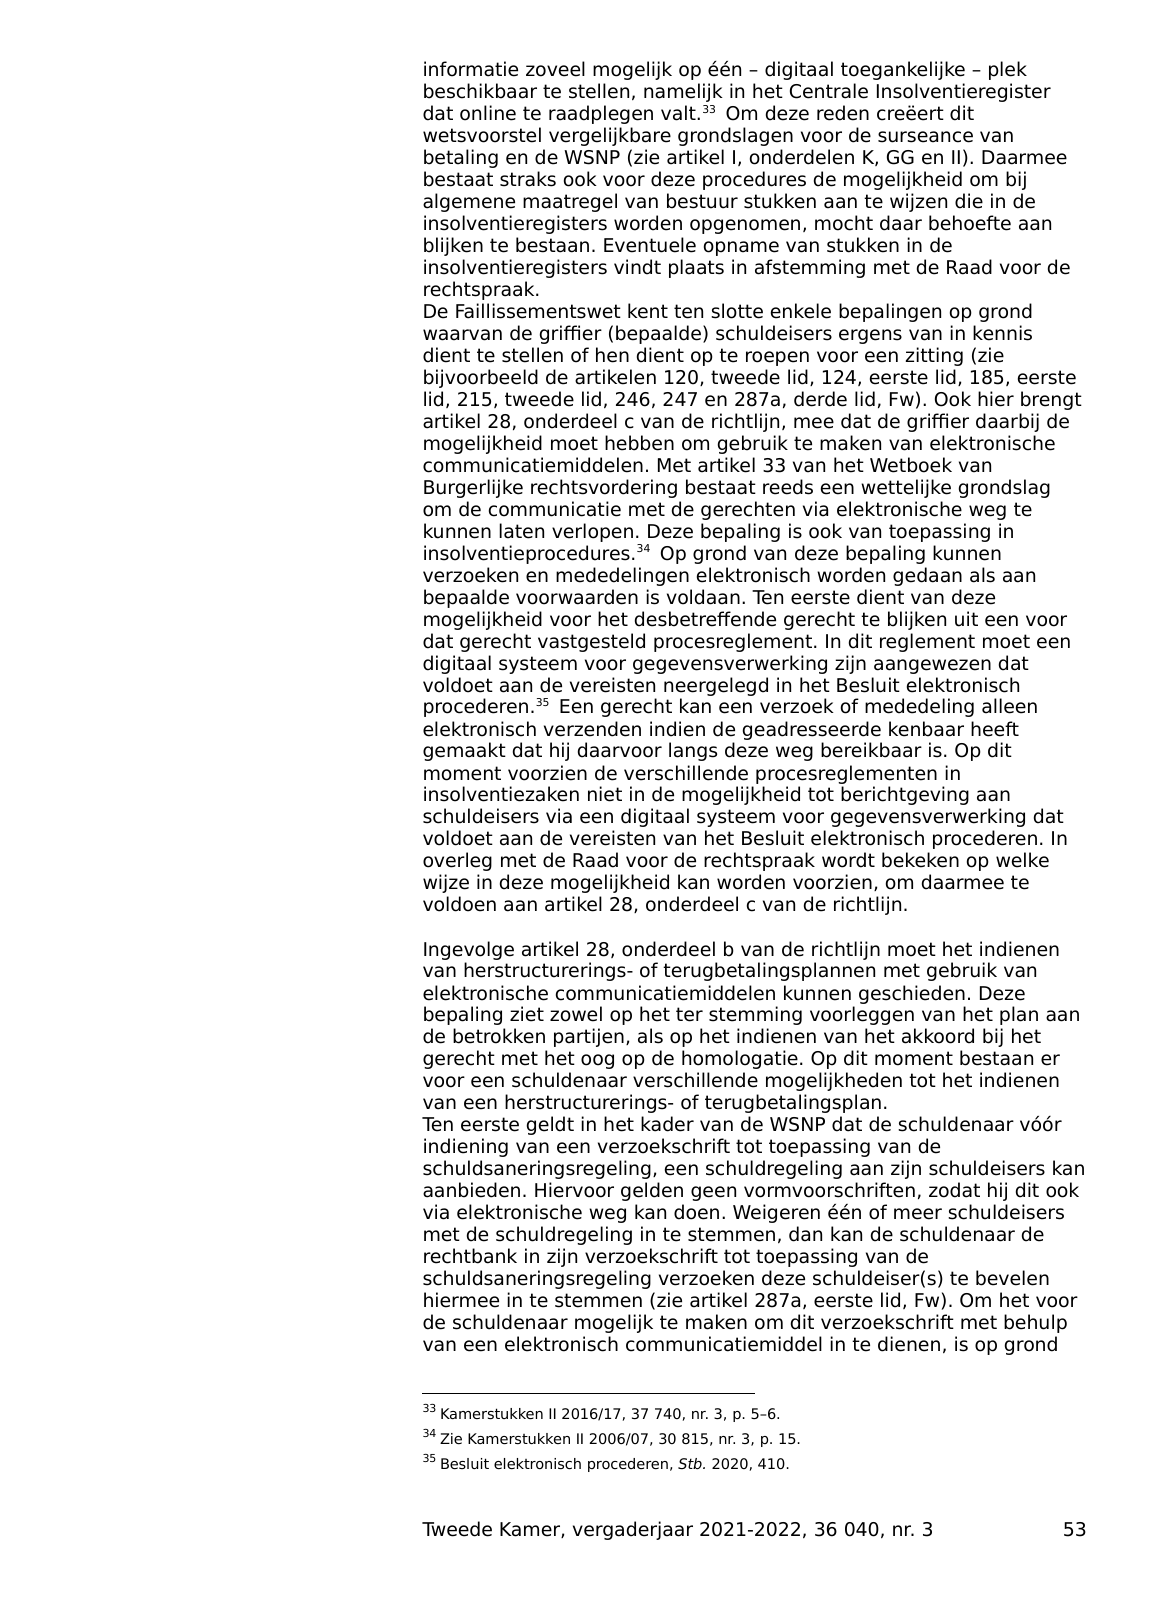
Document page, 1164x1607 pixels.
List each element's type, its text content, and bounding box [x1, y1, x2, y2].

text Ingevolge artikel 28, onderdeel b van de richtlijn moet het indienen van herstructurerings- of terugbetalingsplannen met gebruik van elektronische communicatiemiddelen kunnen geschieden. Deze bepaling ziet zowel op het ter stemming voorleggen van het plan aan de betrokken partijen, als op het indienen van het akkoord bij het gerecht met het oog op de homologatie. Op dit moment bestaan er voor een schuldenaar verschillende mogelijkheden tot het indienen van een herstructurerings- of terugbetalingsplan. [422, 938, 1087, 1114]
text De Faillissementswet kent ten slotte enkele bepalingen op grond waarvan de griffier (bepaalde) schuldeisers ergens van in kennis dient te stellen of hen dient op te roepen voor een zitting (zie bijvoorbeeld de artikelen 120, tweede lid, 124, eerste lid, 185, eerste lid, 215, tweede lid, 246, 247 en 287a, derde lid, Fw). Ook hier brengt artikel 28, onderdeel c van de richtlijn, mee dat de griffier daarbij de mogelijkheid moet hebben om gebruik te maken van elektronische communicatiemiddelen. Met artikel 33 van het Wetboek van Burgerlijke rechtsvordering bestaat reeds een wettelijke grondslag om de communicatie met de gerechten via elektronische weg te kunnen laten verlopen. Deze bepaling is ook van toepassing in insolventieprocedures. Op grond van deze bepaling kunnen verzoeken en mededelingen elektronisch worden gedaan als aan bepaalde voorwaarden is voldaan. Ten eerste dient van deze mogelijkheid voor het desbetreffende gerecht te blijken uit een voor dat gerecht vastgesteld procesreglement. In dit reglement moet een digitaal systeem voor gegevensverwerking zijn aangewezen dat voldoet aan de vereisten neergelegd in het Besluit elektronisch procederen. Een gerecht kan een verzoek of mededeling alleen elektronisch verzenden indien de geadresseerde kenbaar heeft gemaakt dat hij daarvoor langs deze weg bereikbaar is. Op dit moment voorzien de verschillende procesreglementen in insolventiezaken niet in de mogelijkheid tot berichtgeving aan schuldeisers via een digitaal systeem voor gegevensverwerking dat voldoet aan de vereisten van het Besluit elektronisch procederen. In overleg met de Raad voor de rechtspraak wordt bekeken op welke wijze in deze mogelijkheid kan worden voorzien, om daarmee te voldoen aan artikel 28, onderdeel c van de richtlijn. [422, 301, 1087, 916]
text informatie zoveel mogelijk op één – digitaal toegankelijke – plek beschikbaar te stellen, namelijk in het Centrale Insolventieregister dat online te raadplegen valt. Om deze reden creëert dit wetsvoorstel vergelijkbare grondslagen voor de surseance van betaling en de WSNP (zie artikel I, onderdelen K, GG en II). Daarmee bestaat straks ook voor deze procedures de mogelijkheid om bij algemene maatregel van bestuur stukken aan te wijzen die in de insolventieregisters worden opgenomen, mocht daar behoefte aan blijken te bestaan. Eventuele opname van stukken in de insolventieregisters vindt plaats in afstemming met de Raad voor de rechtspraak. [422, 59, 1087, 301]
text Kamerstukken II 2016/17, 37 740, nr. 3, p. 5–6. [422, 1402, 1087, 1424]
text Besluit elektronisch procederen, Stb. 2020, 410. [422, 1452, 1087, 1474]
text Ten eerste geldt in het kader van de WSNP dat de schuldenaar vóór indiening van een verzoekschrift tot toepassing van de schuldsaneringsregeling, een schuldregeling aan zijn schuldeisers kan aanbieden. Hiervoor gelden geen vormvoorschriften, zodat hij dit ook via elektronische weg kan doen. Weigeren één of meer schuldeisers met de schuldregeling in te stemmen, dan kan de schuldenaar de rechtbank in zijn verzoekschrift tot toepassing van de schuldsaneringsregeling verzoeken deze schuldeiser(s) te bevelen hiermee in te stemmen (zie artikel 287a, eerste lid, Fw). Om het voor de schuldenaar mogelijk te maken om dit verzoekschrift met behulp van een elektronisch communicatiemiddel in te dienen, is op grond [422, 1114, 1087, 1356]
text Zie Kamerstukken II 2006/07, 30 815, nr. 3, p. 15. [422, 1427, 1087, 1449]
